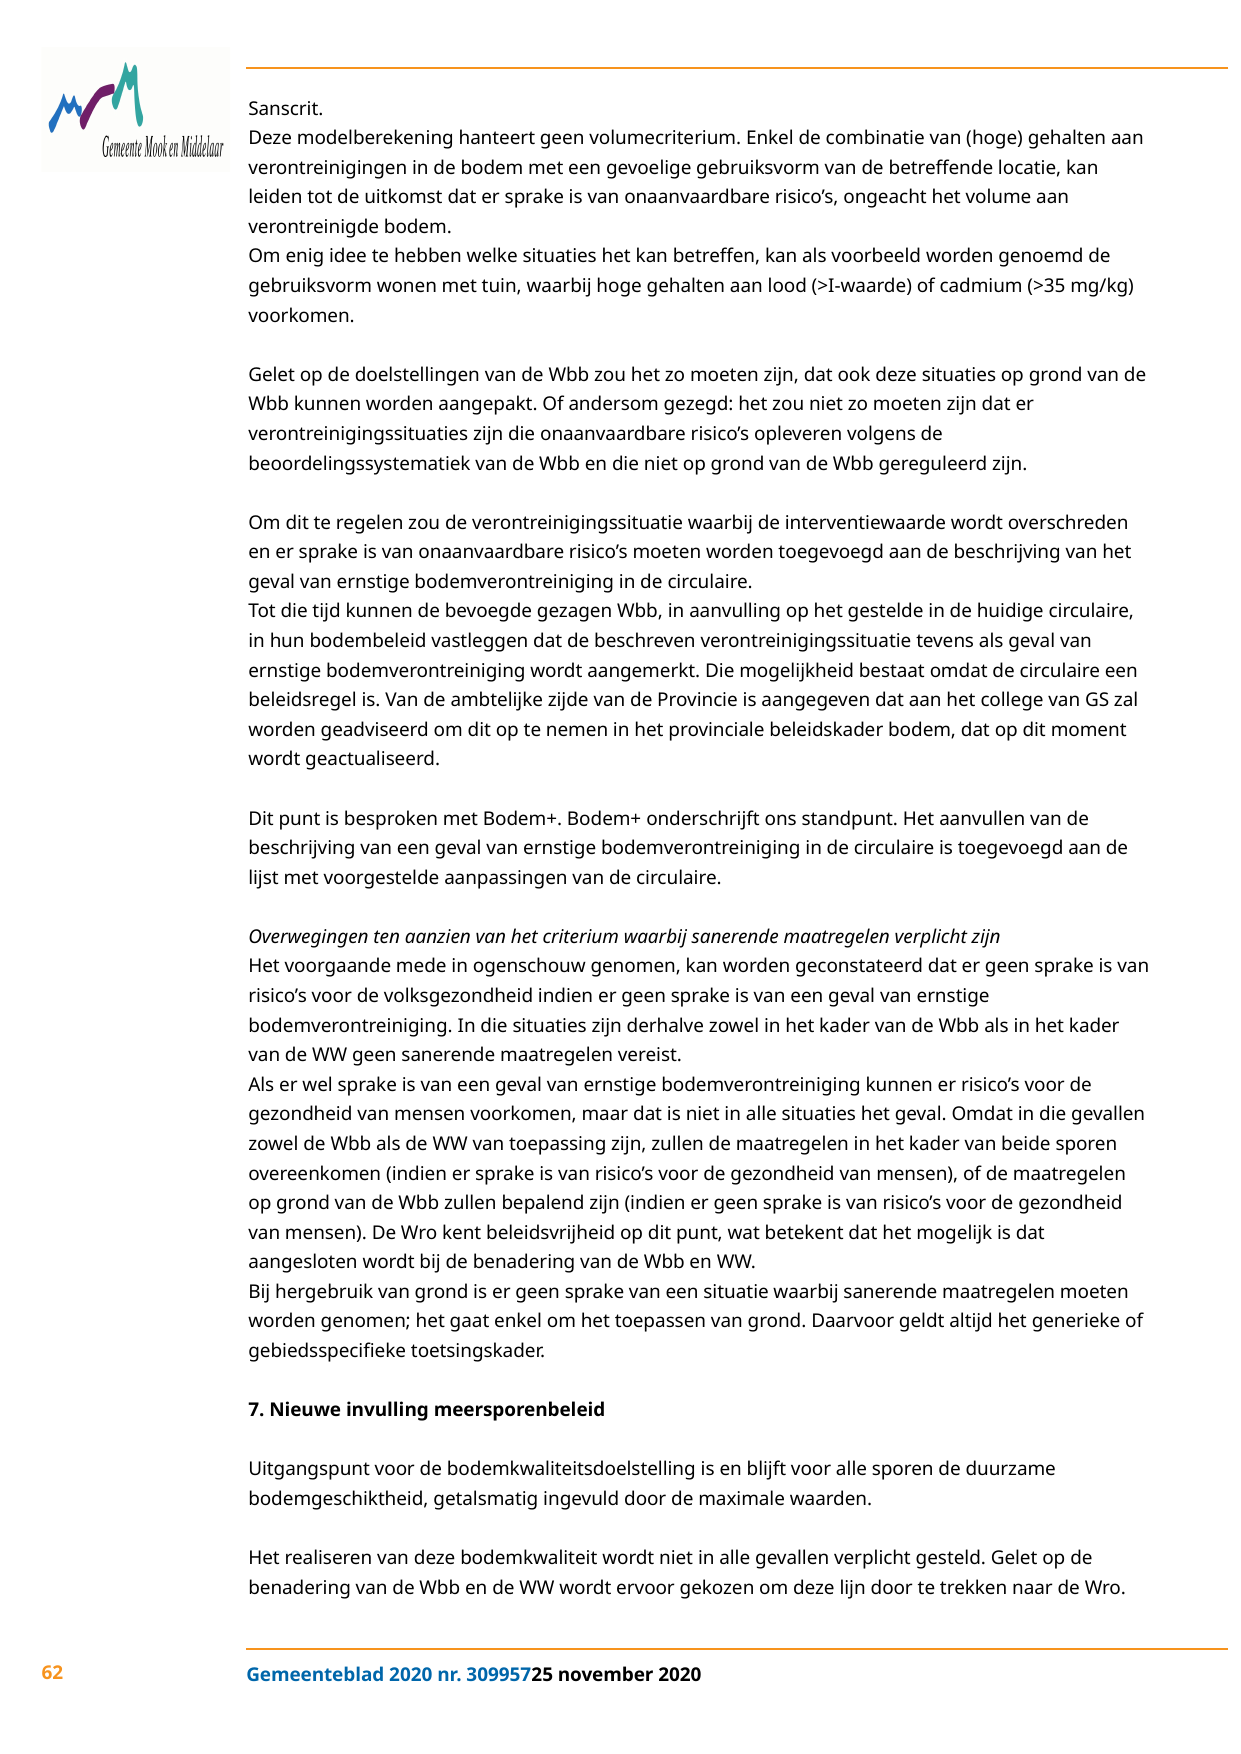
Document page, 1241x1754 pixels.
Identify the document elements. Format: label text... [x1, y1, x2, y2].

text Om enig idee te hebben welke situaties het kan betreffen, kan als voorbeeld worden genoemd de gebruiksvorm wonen met tuin, waarbij hoge gehalten aan lood (>I-waarde) of cadmium (>35 mg/kg) voorkomen. [248, 243, 1152, 328]
text Sanscrit. [248, 95, 1152, 121]
text Deze modelberekening hanteert geen volumecriterium. Enkel de combinatie van (hoge) gehalten aan verontreinigingen in de bodem met een gevoelige gebruiksvorm van de betreffende locatie, kan leiden tot de uitkomst dat er sprake is van onaanvaardbare risico’s, ongeacht het volume aan verontreinigde bodem. [248, 124, 1152, 239]
text Het realiseren van deze bodemkwaliteit wordt niet in alle gevallen verplicht gesteld. Gelet op de benadering van de Wbb en de WW wordt ervoor gekozen om deze lijn door te trekken naar de Wro. [248, 1544, 1152, 1600]
text Gelet op de doelstellingen van de Wbb zou het zo moeten zijn, dat ook deze situaties op grond van de Wbb kunnen worden aangepakt. Of andersom gezegd: het zou niet zo moeten zijn dat er verontreinigingssituaties zijn die onaanvaardbare risico’s opleveren volgens de beoordelingssystematiek van de Wbb en die niet op grond van de Wbb gereguleerd zijn. [248, 361, 1152, 476]
picture [41, 47, 231, 172]
text Uitgangspunt voor de bodemkwaliteitsdoelstelling is en blijft voor alle sporen de duurzame bodemgeschiktheid, getalsmatig ingevuld door de maximale waarden. [248, 1456, 1152, 1511]
text 7. Nieuwe invulling meersporenbeleid [248, 1396, 1152, 1422]
text Als er wel sprake is van een geval van ernstige bodemverontreiniging kunnen er risico’s voor de gezondheid van mensen voorkomen, maar dat is niet in alle situaties het geval. Omdat in die gevallen zowel de Wbb als de WW van toepassing zijn, zullen de maatregelen in het kader van beide sporen overeenkomen (indien er sprake is van risico’s voor de gezondheid van mensen), of de maatregelen op grond van de Wbb zullen bepalend zijn (indien er geen sprake is van risico’s voor de gezondheid van mensen). De Wro kent beleidsvrijheid op dit punt, wat betekent dat het mogelijk is dat aangesloten wordt bij de benadering van de Wbb en WW. [248, 1071, 1152, 1274]
text Het voorgaande mede in ogenschouw genomen, kan worden geconstateerd dat er geen sprake is van risico’s voor de volksgezondheid indien er geen sprake is van een geval van ernstige bodemverontreiniging. In die situaties zijn derhalve zowel in het kader van de Wbb als in het kader van de WW geen sanerende maatregelen vereist. [248, 953, 1152, 1067]
text Om dit te regelen zou de verontreinigingssituatie waarbij de interventiewaarde wordt overschreden en er sprake is van onaanvaardbare risico’s moeten worden toegevoegd aan de beschrijving van het geval van ernstige bodemverontreiniging in de circulaire. [248, 509, 1152, 594]
text Tot die tijd kunnen de bevoegde gezagen Wbb, in aanvulling op het gestelde in de huidige circulaire, in hun bodembeleid vastleggen dat de beschreven verontreinigingssituatie tevens als geval van ernstige bodemverontreiniging wordt aangemerkt. Die mogelijkheid bestaat omdat de circulaire een beleidsregel is. Van de ambtelijke zijde van de Provincie is aangegeven dat aan het college van GS zal worden geadviseerd om dit op te nemen in het provinciale beleidskader bodem, dat op dit moment wordt geactualiseerd. [248, 598, 1152, 771]
text Dit punt is besproken met Bodem+. Bodem+ onderschrijft ons standpunt. Het aanvullen van de beschrijving van een geval van ernstige bodemverontreiniging in de circulaire is toegevoegd aan de lijst met voorgestelde aanpassingen van de circulaire. [248, 805, 1152, 890]
text Overwegingen ten aanzien van het criterium waarbij sanerende maatregelen verplicht zijn [248, 923, 1152, 949]
text Bij hergebruik van grond is er geen sprake van een situatie waarbij sanerende maatregelen moeten worden genomen; het gaat enkel om het toepassen van grond. Daarvoor geldt altijd het generieke of gebiedsspecifieke toetsingskader. [248, 1278, 1152, 1363]
